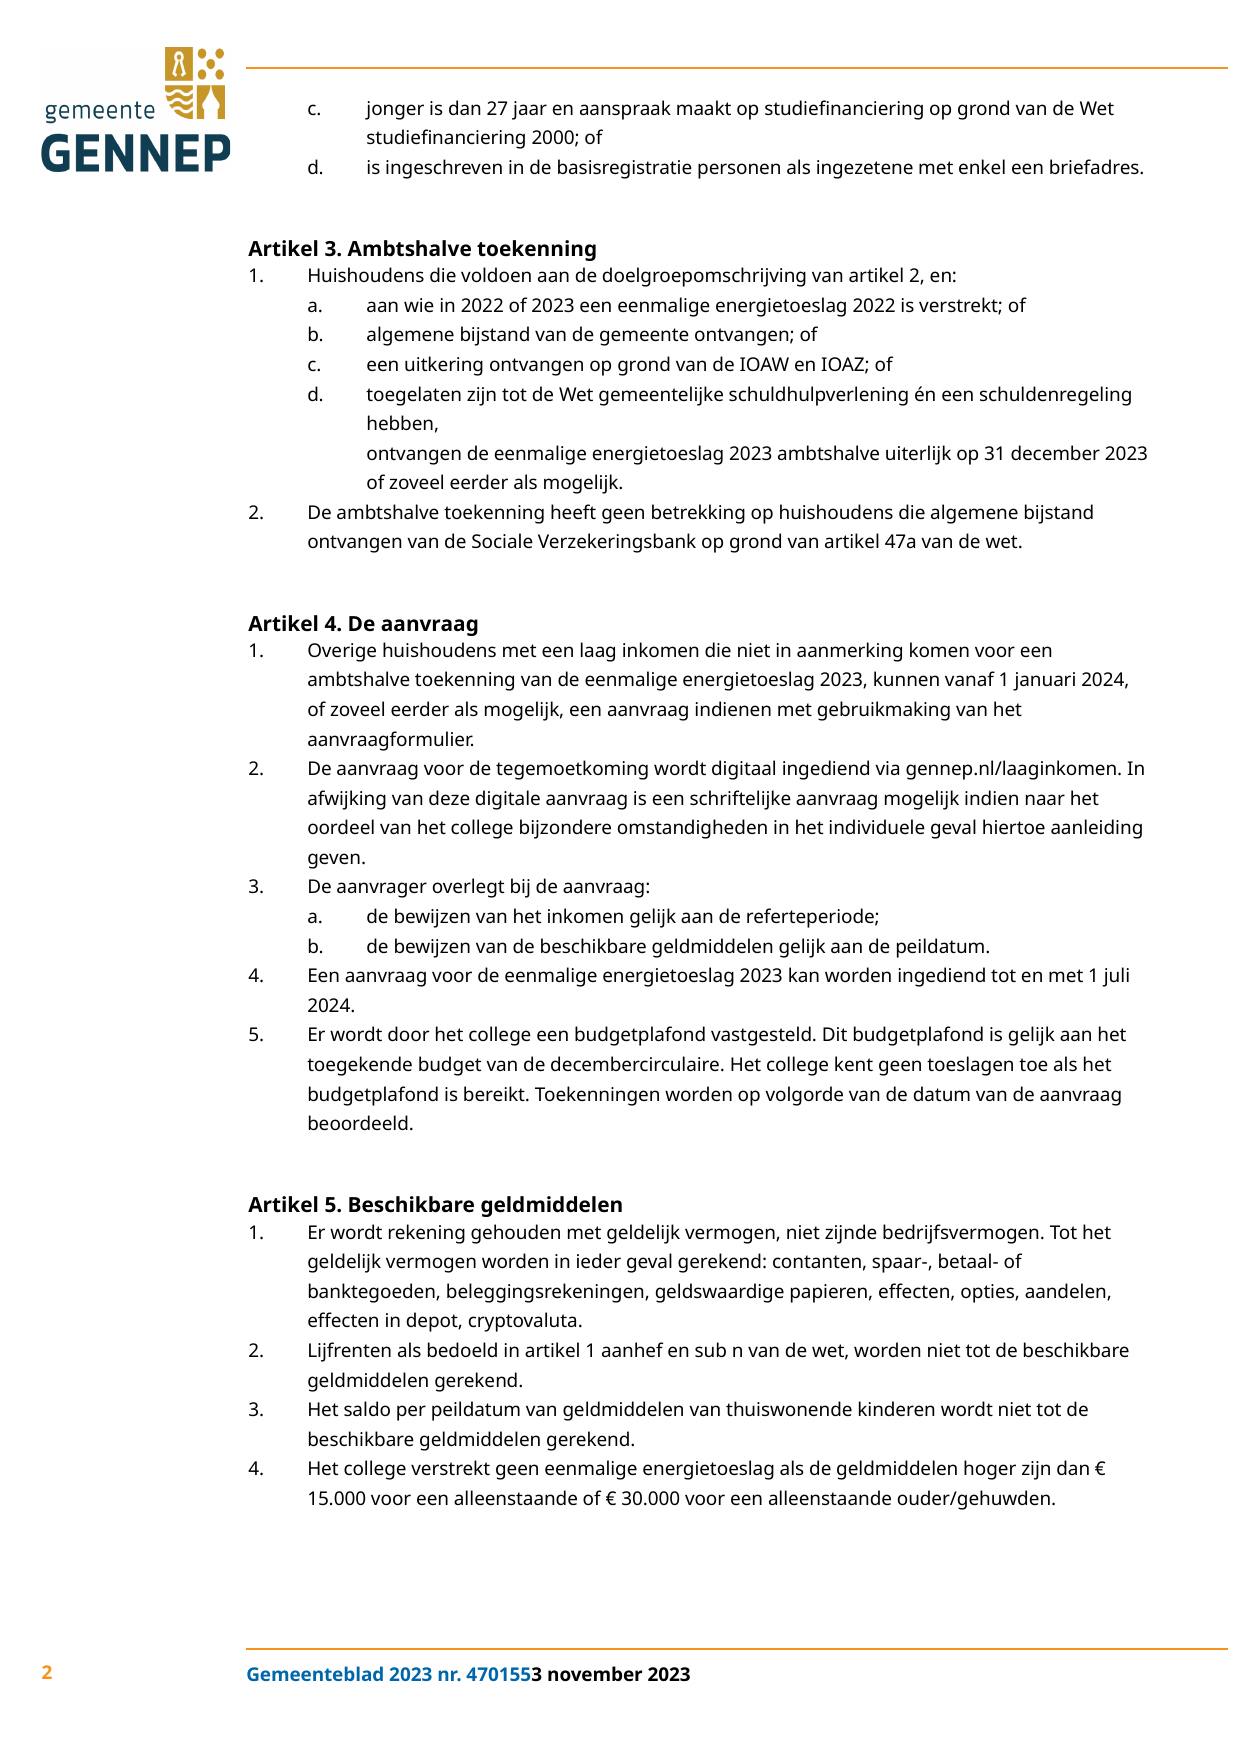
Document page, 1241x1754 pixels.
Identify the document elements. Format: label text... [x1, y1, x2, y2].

list Huishoudens die voldoen aan de doelgroepomschrijving van artikel 2, en: [248, 262, 1152, 288]
list algemene bijstand van de gemeente ontvangen; of [307, 322, 1152, 347]
list Een aanvraag voor de eenmalige energietoeslag 2023 kan worden ingediend tot en met 1 juli 2024. [248, 962, 1152, 1018]
picture [41, 47, 231, 172]
list de bewijzen van het inkomen gelijk aan de referteperiode; [307, 903, 1152, 929]
text Artikel 4. De aanvraag [248, 609, 1152, 637]
list Er wordt door het college een budgetplafond vastgesteld. Dit budgetplafond is gelijk aan het toegekende budget van de decembercirculaire. Het college kent geen toeslagen toe als het budgetplafond is bereikt. Toekenningen worden op volgorde van de datum van de aanvraag beoordeeld. [248, 1022, 1152, 1136]
list Er wordt rekening gehouden met geldelijk vermogen, niet zijnde bedrijfsvermogen. Tot het geldelijk vermogen worden in ieder geval gerekend: contanten, spaar-, betaal- of banktegoeden, beleggingsrekeningen, geldswaardige papieren, effecten, opties, aandelen, effecten in depot, cryptovaluta. [248, 1219, 1152, 1333]
list toegelaten zijn tot de Wet gemeentelijke schuldhulpverlening én een schuldenregeling hebben, [307, 381, 1152, 436]
list Lijfrenten als bedoeld in artikel 1 aanhef en sub n van de wet, worden niet tot de beschikbare geldmiddelen gerekend. [248, 1337, 1152, 1392]
list de bewijzen van de beschikbare geldmiddelen gelijk aan de peildatum. [307, 933, 1152, 959]
list De ambtshalve toekenning heeft geen betrekking op huishoudens die algemene bijstand ontvangen van de Sociale Verzekeringsbank op grond van artikel 47a van de wet. [248, 499, 1152, 554]
text Artikel 3. Ambtshalve toekenning [248, 234, 1152, 262]
list Het college verstrekt geen eenmalige energietoeslag als de geldmiddelen hoger zijn dan € 15.000 voor een alleenstaande of € 30.000 voor een alleenstaande ouder/gehuwden. [248, 1456, 1152, 1511]
list jonger is dan 27 jaar en aanspraak maakt op studiefinanciering op grond van de Wet studiefinanciering 2000; of [307, 95, 1152, 150]
list is ingeschreven in de basisregistratie personen als ingezetene met enkel een briefadres. [307, 154, 1152, 180]
list Het saldo per peildatum van geldmiddelen van thuiswonende kinderen wordt niet tot de beschikbare geldmiddelen gerekend. [248, 1396, 1152, 1452]
list een uitkering ontvangen op grond van de IOAW en IOAZ; of [307, 351, 1152, 377]
list ontvangen de eenmalige energietoeslag 2023 ambtshalve uiterlijk op 31 december 2023 of zoveel eerder als mogelijk. [307, 440, 1152, 495]
list aan wie in 2022 of 2023 een eenmalige energietoeslag 2022 is verstrekt; of [307, 292, 1152, 318]
list De aanvraag voor de tegemoetkoming wordt digitaal ingediend via gennep.nl/laaginkomen. In afwijking van deze digitale aanvraag is een schriftelijke aanvraag mogelijk indien naar het oordeel van het college bijzondere omstandigheden in het individuele geval hiertoe aanleiding geven. [248, 755, 1152, 870]
list Overige huishoudens met een laag inkomen die niet in aanmerking komen voor een ambtshalve toekenning van de eenmalige energietoeslag 2023, kunnen vanaf 1 januari 2024, of zoveel eerder als mogelijk, een aanvraag indienen met gebruikmaking van het aanvraagformulier. [248, 637, 1152, 752]
text Artikel 5. Beschikbare geldmiddelen [248, 1190, 1152, 1219]
list De aanvrager overlegt bij de aanvraag: [248, 874, 1152, 899]
